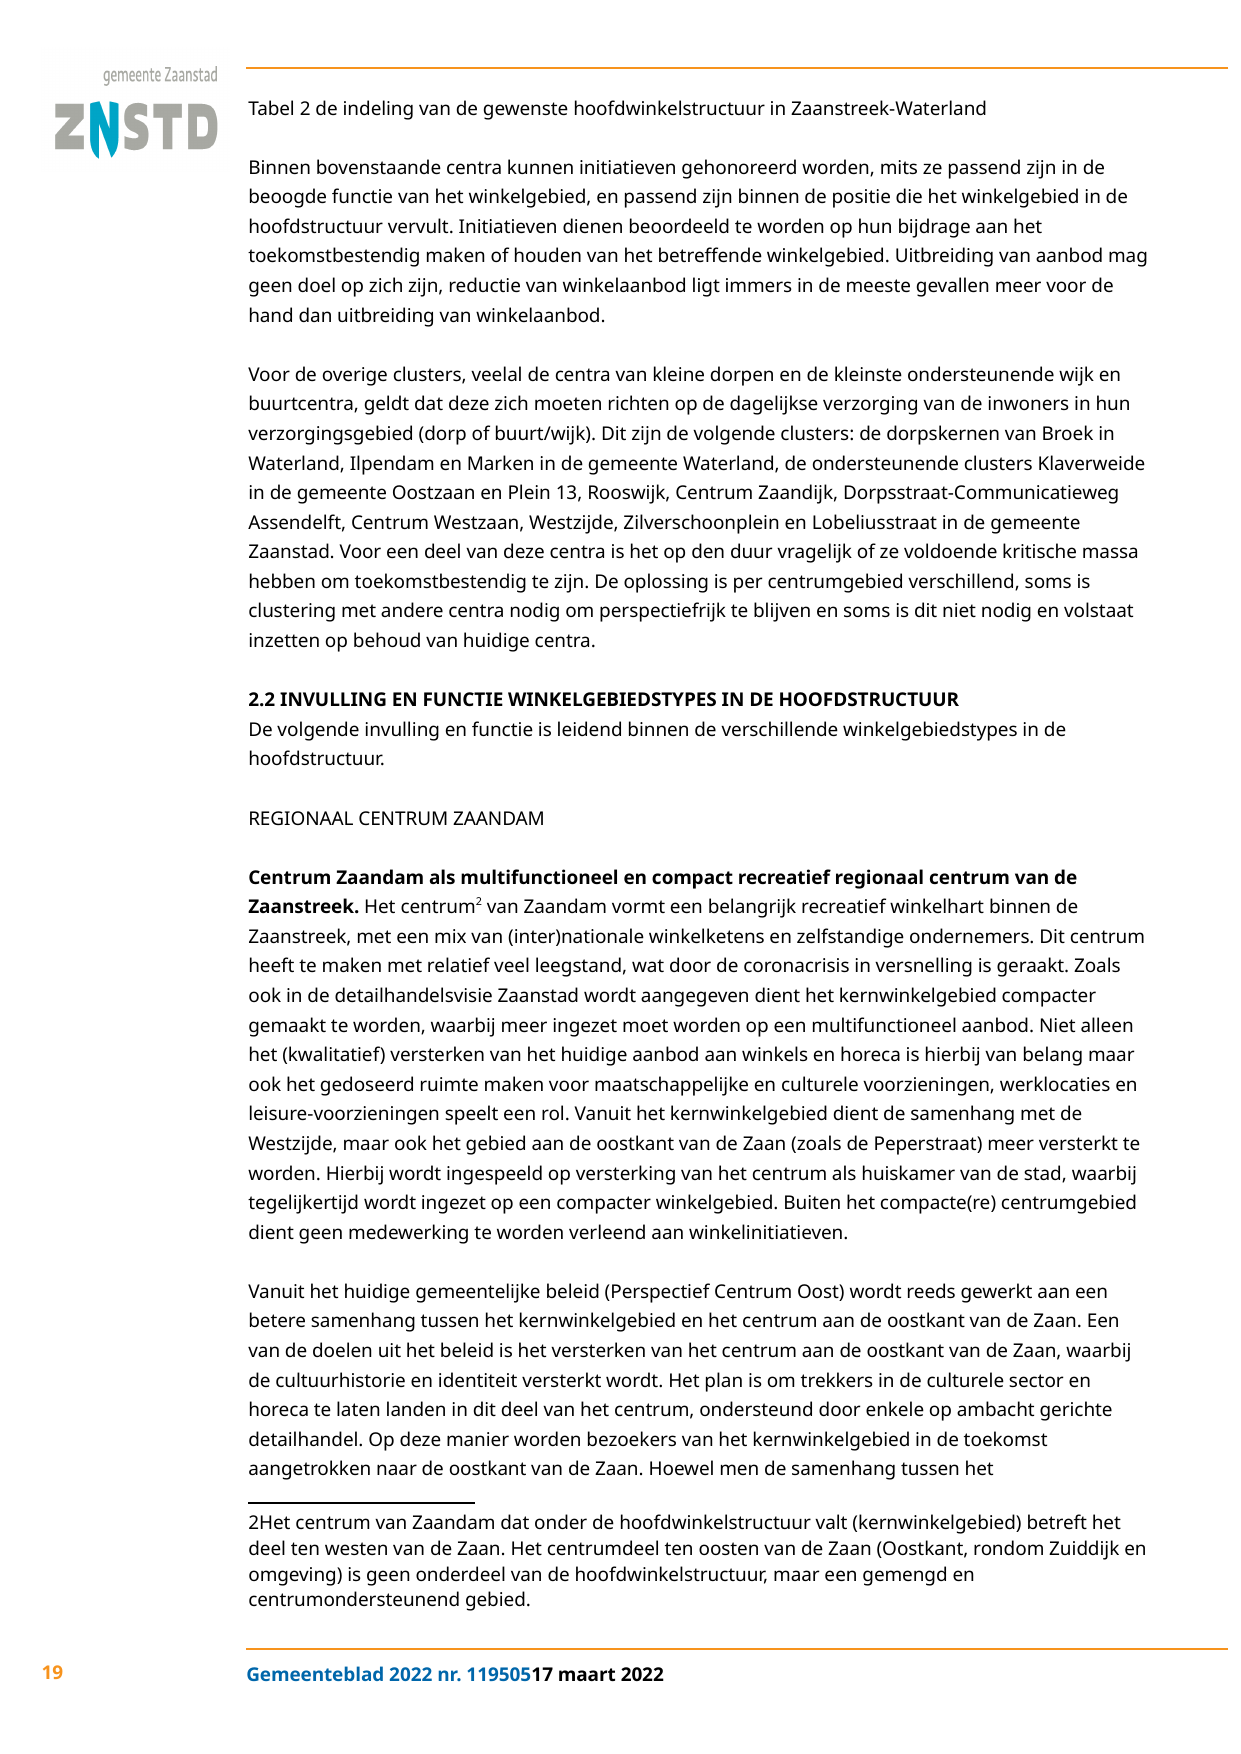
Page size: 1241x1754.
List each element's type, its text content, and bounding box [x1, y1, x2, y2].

text Centrum Zaandam als multifunctioneel en compact recreatief regionaal centrum van de Zaanstreek. Het centrum van Zaandam vormt een belangrijk recreatief winkelhart binnen de Zaanstreek, met een mix van (inter)nationale winkelketens en zelfstandige ondernemers. Dit centrum heeft te maken met relatief veel leegstand, wat door de coronacrisis in versnelling is geraakt. Zoals ook in de detailhandelsvisie Zaanstad wordt aangegeven dient het kernwinkelgebied compacter gemaakt te worden, waarbij meer ingezet moet worden op een multifunctioneel aanbod. Niet alleen het (kwalitatief) versterken van het huidige aanbod aan winkels en horeca is hierbij van belang maar ook het gedoseerd ruimte maken voor maatschappelijke en culturele voorzieningen, werklocaties en leisure-voorzieningen speelt een rol. Vanuit het kernwinkelgebied dient de samenhang met de Westzijde, maar ook het gebied aan de oostkant van de Zaan (zoals de Peperstraat) meer versterkt te worden. Hierbij wordt ingespeeld op versterking van het centrum als huiskamer van de stad, waarbij tegelijkertijd wordt ingezet op een compacter winkelgebied. Buiten het compacte(re) centrumgebied dient geen medewerking te worden verleend aan winkelinitiatieven. [248, 864, 1152, 1245]
text Voor de overige clusters, veelal de centra van kleine dorpen en de kleinste ondersteunende wijk en buurtcentra, geldt dat deze zich moeten richten op de dagelijkse verzorging van de inwoners in hun verzorgingsgebied (dorp of buurt/wijk). Dit zijn de volgende clusters: de dorpskernen van Broek in Waterland, Ilpendam en Marken in de gemeente Waterland, de ondersteunende clusters Klaverweide in de gemeente Oostzaan en Plein 13, Rooswijk, Centrum Zaandijk, Dorpsstraat-Communicatieweg Assendelft, Centrum Westzaan, Westzijde, Zilverschoonplein en Lobeliusstraat in de gemeente Zaanstad. Voor een deel van deze centra is het op den duur vragelijk of ze voldoende kritische massa hebben om toekomstbestendig te zijn. De oplossing is per centrumgebied verschillend, soms is clustering met andere centra nodig om perspectiefrijk te blijven en soms is dit niet nodig en volstaat inzetten op behoud van huidige centra. [248, 361, 1152, 653]
text Het centrum van Zaandam dat onder de hoofdwinkelstructuur valt (kernwinkelgebied) betreft het deel ten westen van de Zaan. Het centrumdeel ten oosten van de Zaan (Oostkant, rondom Zuiddijk en omgeving) is geen onderdeel van de hoofdwinkelstructuur, maar een gemengd en centrumondersteunend gebied. [248, 1509, 1152, 1612]
text Vanuit het huidige gemeentelijke beleid (Perspectief Centrum Oost) wordt reeds gewerkt aan een betere samenhang tussen het kernwinkelgebied en het centrum aan de oostkant van de Zaan. Een van de doelen uit het beleid is het versterken van het centrum aan de oostkant van de Zaan, waarbij de cultuurhistorie en identiteit versterkt wordt. Het plan is om trekkers in de culturele sector en horeca te laten landen in dit deel van het centrum, ondersteund door enkele op ambacht gerichte detailhandel. Op deze manier worden bezoekers van het kernwinkelgebied in de toekomst aangetrokken naar de oostkant van de Zaan. Hoewel men de samenhang tussen het [248, 1278, 1152, 1481]
text Tabel 2 de indeling van de gewenste hoofdwinkelstructuur in Zaanstreek-Waterland [248, 95, 1152, 121]
text Binnen bovenstaande centra kunnen initiatieven gehonoreerd worden, mits ze passend zijn in de beoogde functie van het winkelgebied, en passend zijn binnen de positie die het winkelgebied in de hoofdstructuur vervult. Initiatieven dienen beoordeeld te worden op hun bijdrage aan het toekomstbestendig maken of houden van het betreffende winkelgebied. Uitbreiding van aanbod mag geen doel op zich zijn, reductie van winkelaanbod ligt immers in de meeste gevallen meer voor de hand dan uitbreiding van winkelaanbod. [248, 154, 1152, 328]
picture [41, 47, 231, 172]
text De volgende invulling en functie is leidend binnen de verschillende winkelgebiedstypes in de hoofdstructuur. [248, 716, 1152, 771]
text REGIONAAL CENTRUM ZAANDAM [248, 805, 1152, 831]
text 2.2 INVULLING EN FUNCTIE WINKELGEBIEDSTYPES IN DE HOOFDSTRUCTUUR [248, 686, 1152, 712]
